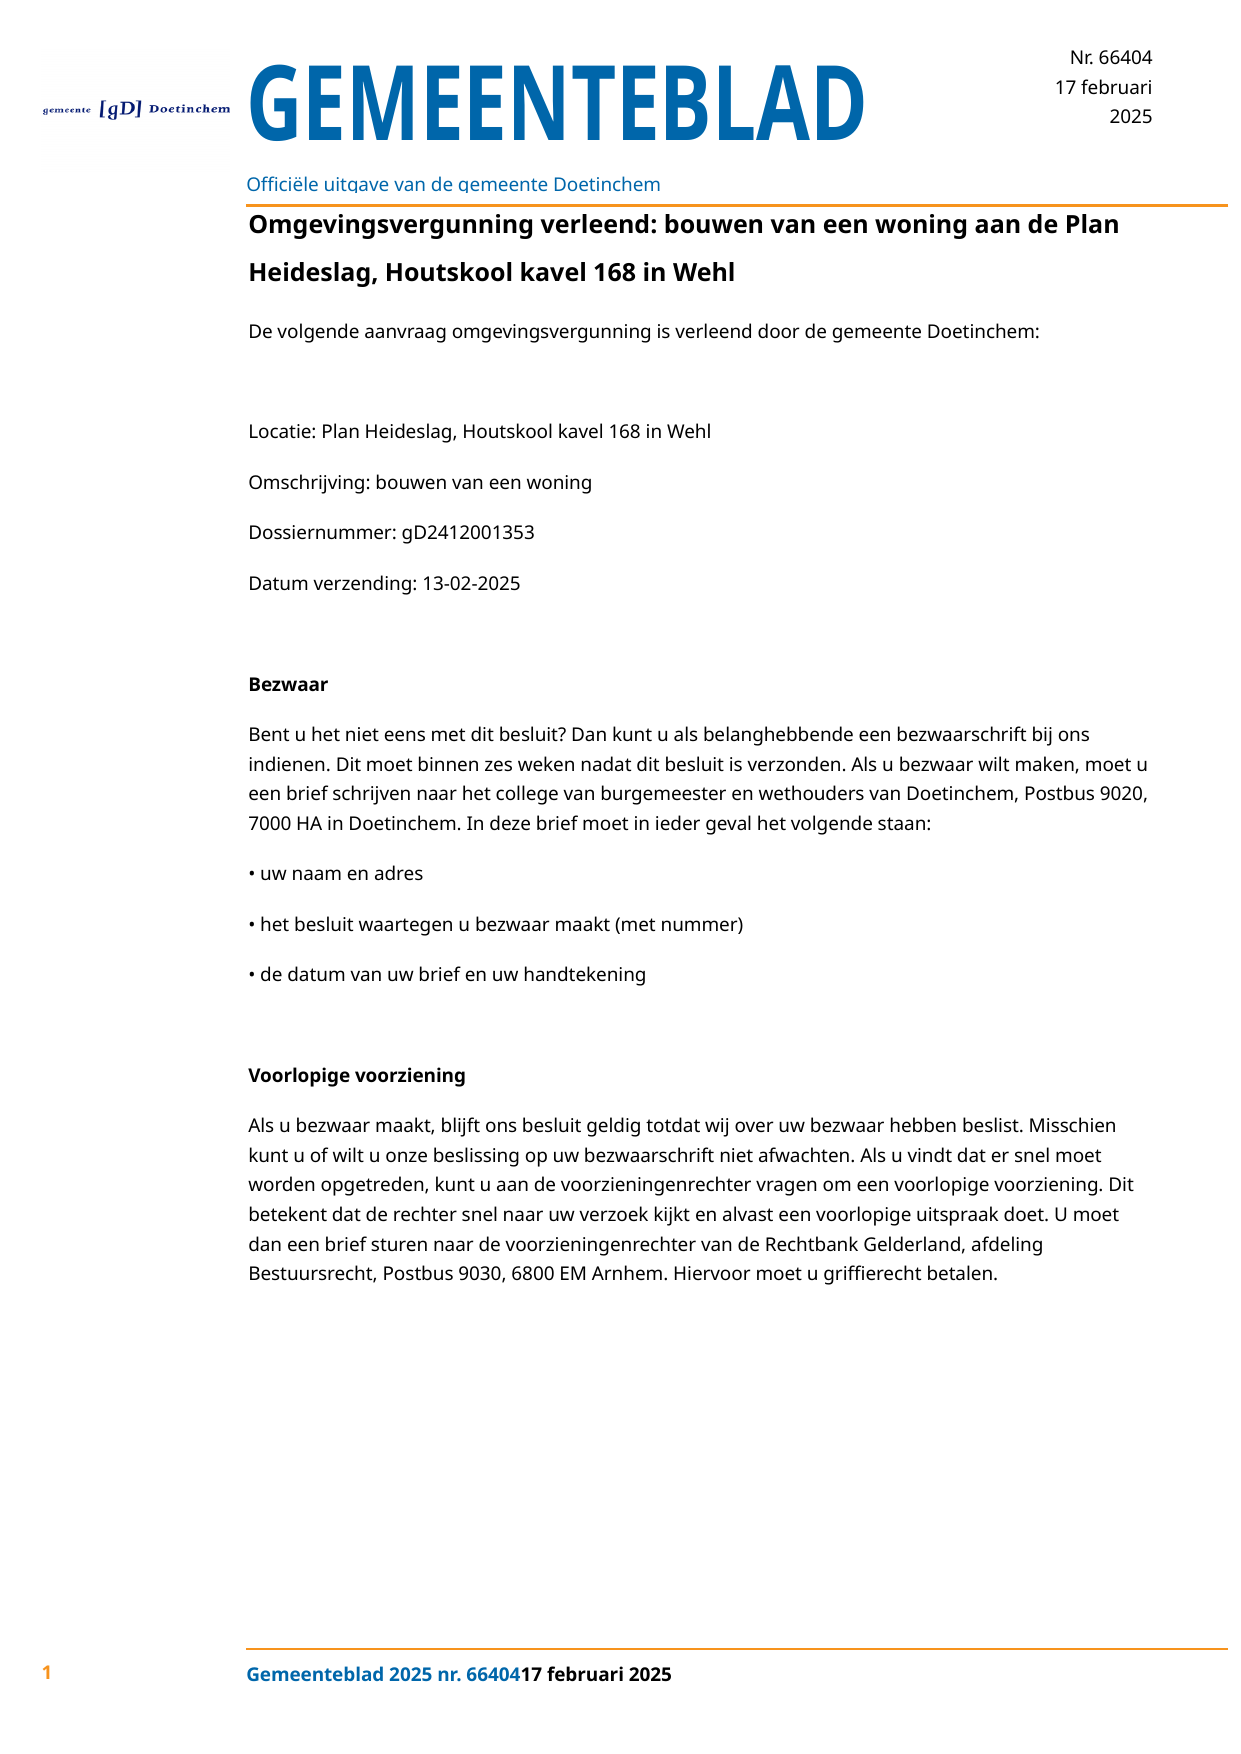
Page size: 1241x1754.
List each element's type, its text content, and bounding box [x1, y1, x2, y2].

text Voorlopige voorziening [248, 1062, 1152, 1088]
text Omschrijving: bouwen van een woning [248, 469, 1152, 495]
text Omgevingsvergunning verleend: bouwen van een woning aan de Plan Heideslag, Houtskool kavel 168 in Wehl [248, 207, 1152, 288]
picture [41, 47, 231, 172]
text Locatie: Plan Heideslag, Houtskool kavel 168 in Wehl [248, 419, 1152, 444]
text • het besluit waartegen u bezwaar maakt (met nummer) [248, 911, 1152, 937]
text • de datum van uw brief en uw handtekening [248, 961, 1152, 987]
text Datum verzending: 13-02-2025 [248, 570, 1152, 596]
text Dossiernummer: gD2412001353 [248, 519, 1152, 545]
text Bezwaar [248, 671, 1152, 697]
text Bent u het niet eens met dit besluit? Dan kunt u als belanghebbende een bezwaarschrift bij ons indienen. Dit moet binnen zes weken nadat dit besluit is verzonden. Als u bezwaar wilt maken, moet u een brief schrijven naar het college van burgemeester en wethouders van Doetinchem, Postbus 9020, 7000 HA in Doetinchem. In deze brief moet in ieder geval het volgende staan: [248, 721, 1152, 836]
text • uw naam en adres [248, 860, 1152, 886]
text De volgende aanvraag omgevingsvergunning is verleend door de gemeente Doetinchem: [248, 318, 1152, 344]
text Als u bezwaar maakt, blijft ons besluit geldig totdat wij over uw bezwaar hebben beslist. Misschien kunt u of wilt u onze beslissing op uw bezwaarschrift niet afwachten. Als u vindt dat er snel moet worden opgetreden, kunt u aan de voorzieningenrechter vragen om een voorlopige voorziening. Dit betekent dat de rechter snel naar uw verzoek kijkt en alvast een voorlopige uitspraak doet. U moet dan een brief sturen naar de voorzieningenrechter van de Rechtbank Gelderland, afdeling Bestuursrecht, Postbus 9030, 6800 EM Arnhem. Hiervoor moet u griffierecht betalen. [248, 1112, 1152, 1286]
